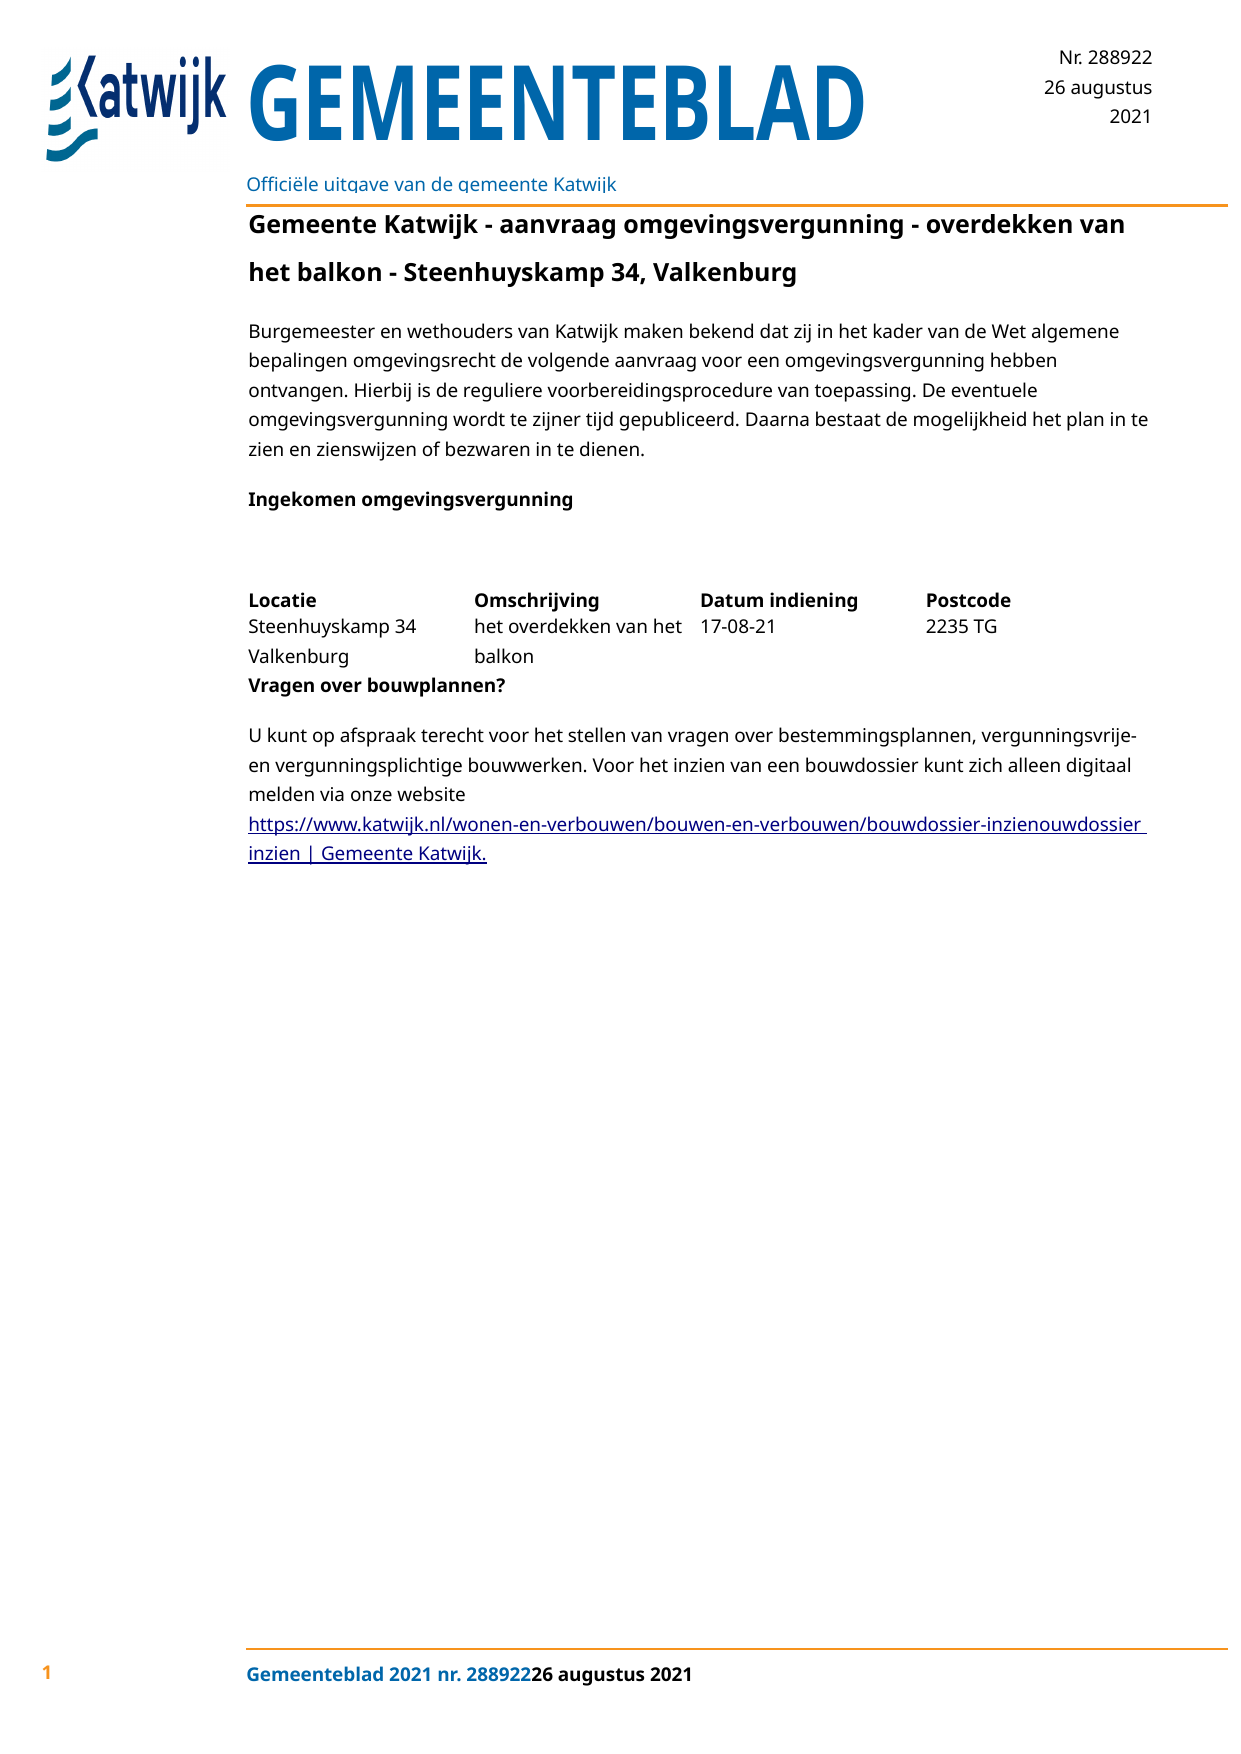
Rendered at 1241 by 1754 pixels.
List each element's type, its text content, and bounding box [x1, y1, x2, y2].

picture [41, 47, 231, 172]
text Gemeente Katwijk - aanvraag omgevingsvergunning - overdekken van het balkon - Steenhuyskamp 34, Valkenburg [248, 207, 1152, 288]
text U kunt op afspraak terecht voor het stellen van vragen over bestemmingsplannen, vergunningsvrije- en vergunningsplichtige bouwwerken. Voor het inzien van een bouwdossier kunt zich alleen digitaal melden via onze website https://www.katwijk.nl/wonen-en-verbouwen/bouwen-en-verbouwen/bouwdossier-inzienouwdossier inzien | Gemeente Katwijk. [248, 722, 1152, 866]
table_cell 2235 TG [926, 613, 1152, 669]
text Ingekomen omgevingsvergunning [248, 487, 1152, 512]
table_header Locatie [248, 588, 474, 613]
text Vragen over bouwplannen? [248, 672, 1152, 698]
table_cell Steenhuyskamp 34 Valkenburg [248, 613, 474, 669]
text Burgemeester en wethouders van Katwijk maken bekend dat zij in het kader van de Wet algemene bepalingen omgevingsrecht de volgende aanvraag voor een omgevingsvergunning hebben ontvangen. Hierbij is de reguliere voorbereidingsprocedure van toepassing. De eventuele omgevingsvergunning wordt te zijner tijd gepubliceerd. Daarna bestaat de mogelijkheid het plan in te zien en zienswijzen of bezwaren in te dienen. [248, 318, 1152, 462]
table_header Datum indiening [700, 588, 926, 613]
table_header Omschrijving [474, 588, 700, 613]
table_cell 17-08-21 [700, 613, 926, 669]
table_cell het overdekken van het balkon [474, 613, 700, 669]
table_header Postcode [926, 588, 1152, 613]
